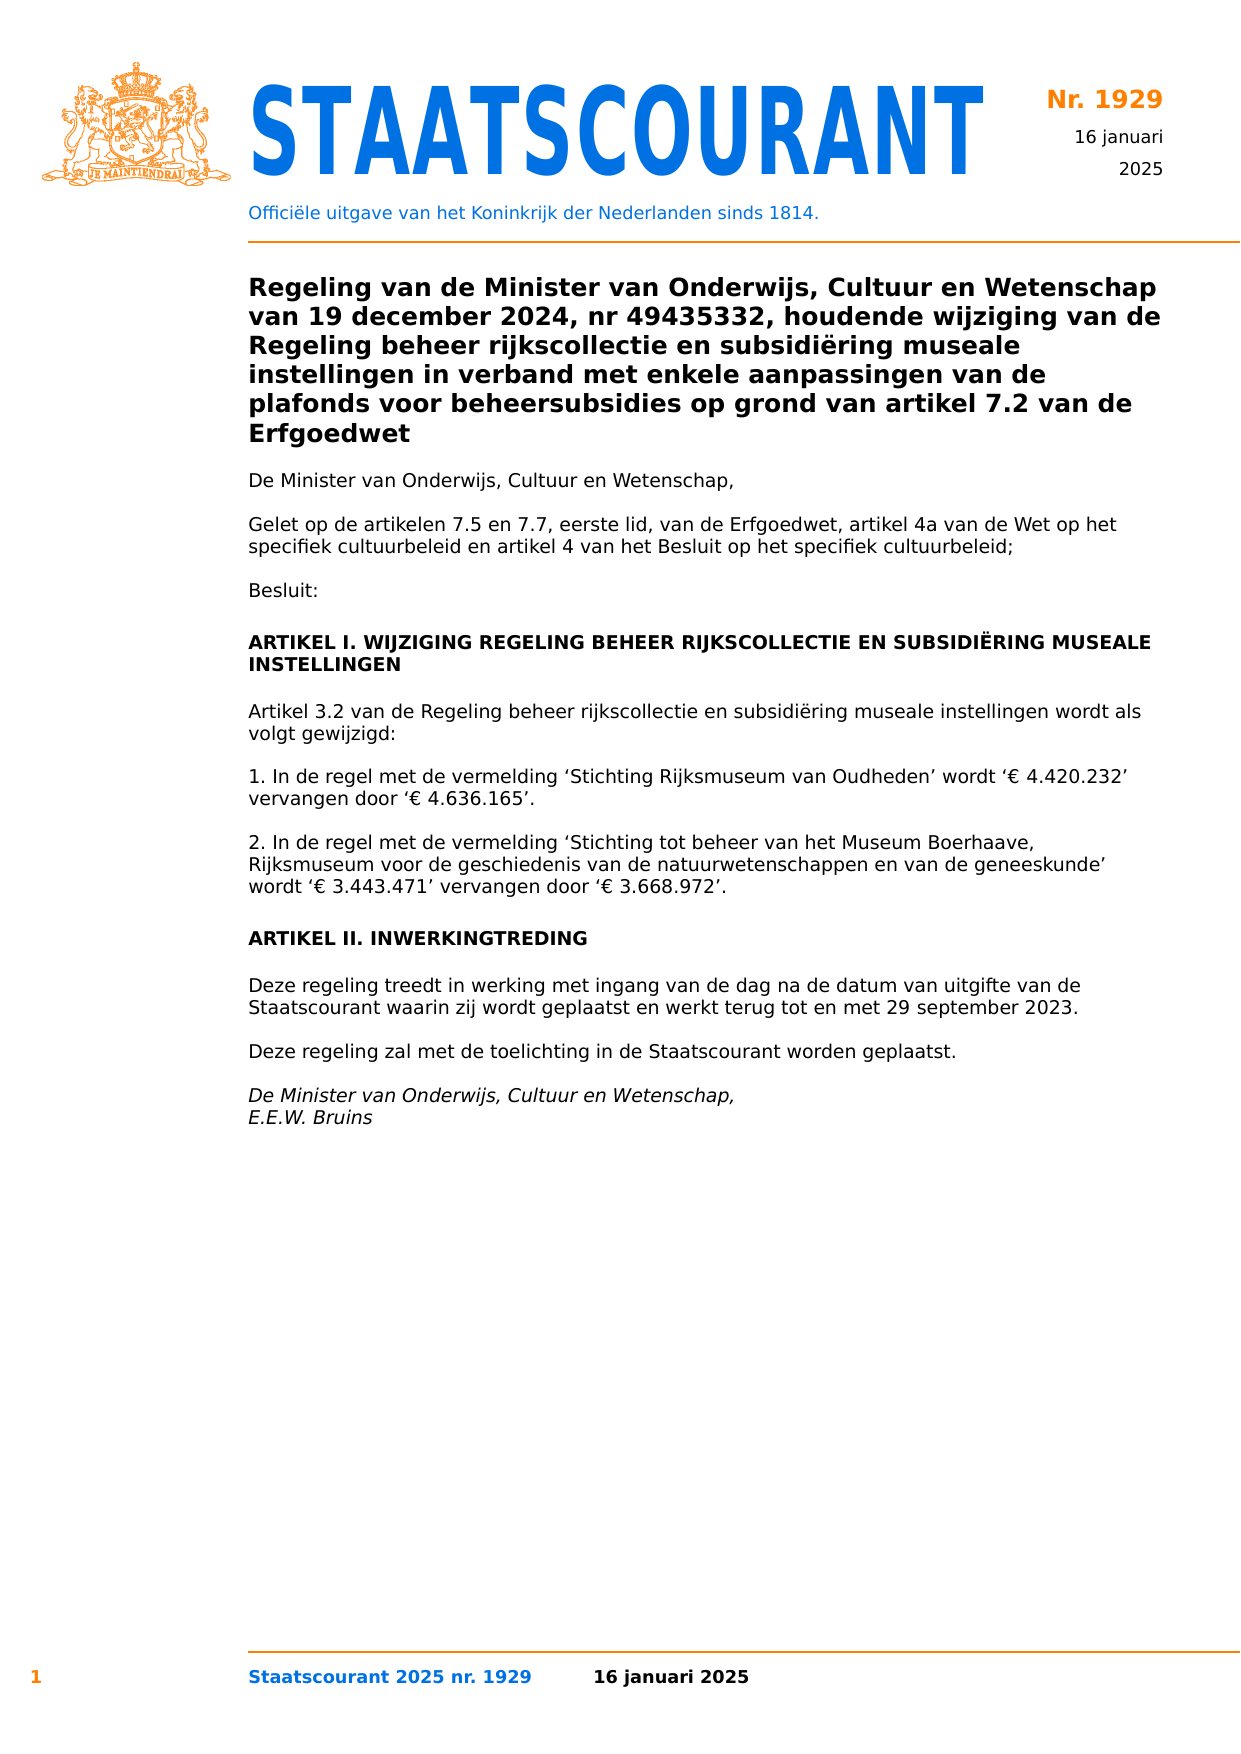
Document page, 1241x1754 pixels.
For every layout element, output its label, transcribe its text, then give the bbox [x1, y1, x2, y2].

text 2. In de regel met de vermelding ‘Stichting tot beheer van het Museum Boerhaave, Rijksmuseum voor de geschiedenis van de natuurwetenschappen en van de geneeskunde’ wordt ‘€ 3.443.471’ vervangen door ‘€ 3.668.972’. [248, 832, 1163, 898]
text Deze regeling zal met de toelichting in de Staatscourant worden geplaatst. [248, 1041, 1163, 1063]
table_cell 16 januari [998, 121, 1240, 153]
text 1. In de regel met de vermelding ‘Stichting Rijksmuseum van Oudheden’ wordt ‘€ 4.420.232’ vervangen door ‘€ 4.636.165’. [248, 766, 1163, 810]
table_cell 2025 [998, 153, 1240, 203]
subtitle ARTIKEL I. WIJZIGING REGELING BEHEER RIJKSCOLLECTIE EN SUBSIDIËRING MUSEALE INSTELLINGEN [248, 632, 1163, 676]
text Artikel 3.2 van de Regeling beheer rijkscollectie en subsidiëring museale instellingen wordt als volgt gewijzigd: [248, 701, 1163, 744]
text Gelet op de artikelen 7.5 en 7.7, eerste lid, van de Erfgoedwet, artikel 4a van de Wet op het specifiek cultuurbeleid en artikel 4 van het Besluit op het specifiek cultuurbeleid; [248, 514, 1163, 558]
table_header STAATSCOURANT [248, 62, 998, 203]
subtitle Regeling van de Minister van Onderwijs, Cultuur en Wetenschap van 19 december 2024, nr 49435332, houdende wijziging van de Regeling beheer rijkscollectie en subsidiëring museale instellingen in verband met enkele aanpassingen van de plafonds voor beheersubsidies op grond van artikel 7.2 van de Erfgoedwet [248, 273, 1163, 448]
text Deze regeling treedt in werking met ingang van de dag na de datum van uitgifte van de Staatscourant waarin zij wordt geplaatst en werkt terug tot en met 29 september 2023. [248, 975, 1163, 1019]
text De Minister van Onderwijs, Cultuur en Wetenschap, E.E.W. Bruins [248, 1085, 1163, 1129]
table_cell Officiële uitgave van het Koninkrijk der Nederlanden sinds 1814. [248, 203, 1240, 241]
picture [41, 62, 231, 186]
text De Minister van Onderwijs, Cultuur en Wetenschap, [248, 470, 1163, 492]
table_header Nr. 1929 [998, 62, 1240, 121]
text Besluit: [248, 579, 1163, 602]
subtitle ARTIKEL II. INWERKINGTREDING [248, 928, 1163, 950]
table_header [25, 62, 248, 241]
